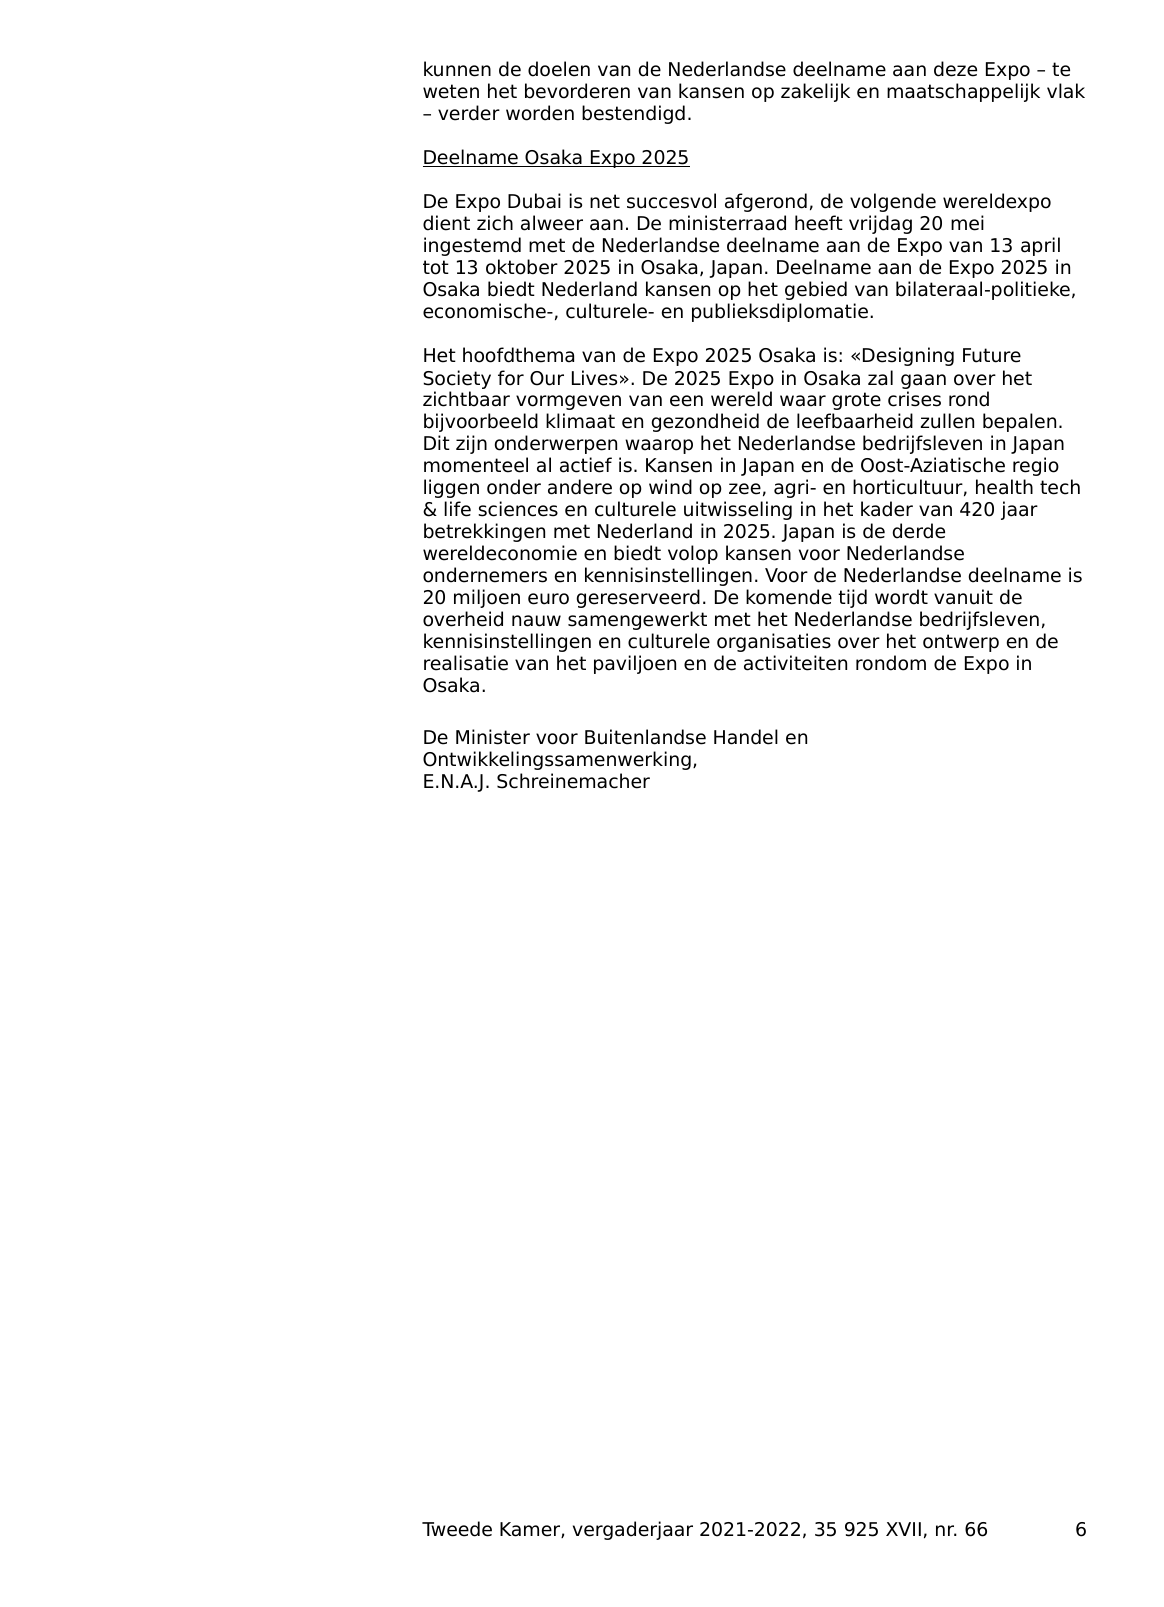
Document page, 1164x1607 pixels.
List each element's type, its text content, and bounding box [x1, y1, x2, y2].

text De Minister voor Buitenlandse Handel en Ontwikkelingssamenwerking, E.N.A.J. Schreinemacher [422, 727, 1087, 793]
text De Expo Dubai is net succesvol afgerond, de volgende wereldexpo dient zich alweer aan. De ministerraad heeft vrijdag 20 mei ingestemd met de Nederlandse deelname aan de Expo van 13 april tot 13 oktober 2025 in Osaka, Japan. Deelname aan de Expo 2025 in Osaka biedt Nederland kansen op het gebied van bilateraal-politieke, economische-, culturele- en publieksdiplomatie. [422, 191, 1087, 323]
text Het hoofdthema van de Expo 2025 Osaka is: «Designing Future Society for Our Lives». De 2025 Expo in Osaka zal gaan over het zichtbaar vormgeven van een wereld waar grote crises rond bijvoorbeeld klimaat en gezondheid de leefbaarheid zullen bepalen. Dit zijn onderwerpen waarop het Nederlandse bedrijfsleven in Japan momenteel al actief is. Kansen in Japan en de Oost-Aziatische regio liggen onder andere op wind op zee, agri- en horticultuur, health tech & life sciences en culturele uitwisseling in het kader van 420 jaar betrekkingen met Nederland in 2025. Japan is de derde wereldeconomie en biedt volop kansen voor Nederlandse ondernemers en kennisinstellingen. Voor de Nederlandse deelname is 20 miljoen euro gereserveerd. De komende tijd wordt vanuit de overheid nauw samengewerkt met het Nederlandse bedrijfsleven, kennisinstellingen en culturele organisaties over het ontwerp en de realisatie van het paviljoen en de activiteiten rondom de Expo in Osaka. [422, 345, 1087, 697]
subtitle Deelname Osaka Expo 2025 [422, 147, 1087, 169]
text kunnen de doelen van de Nederlandse deelname aan deze Expo – te weten het bevorderen van kansen op zakelijk en maatschappelijk vlak – verder worden bestendigd. [422, 59, 1087, 125]
